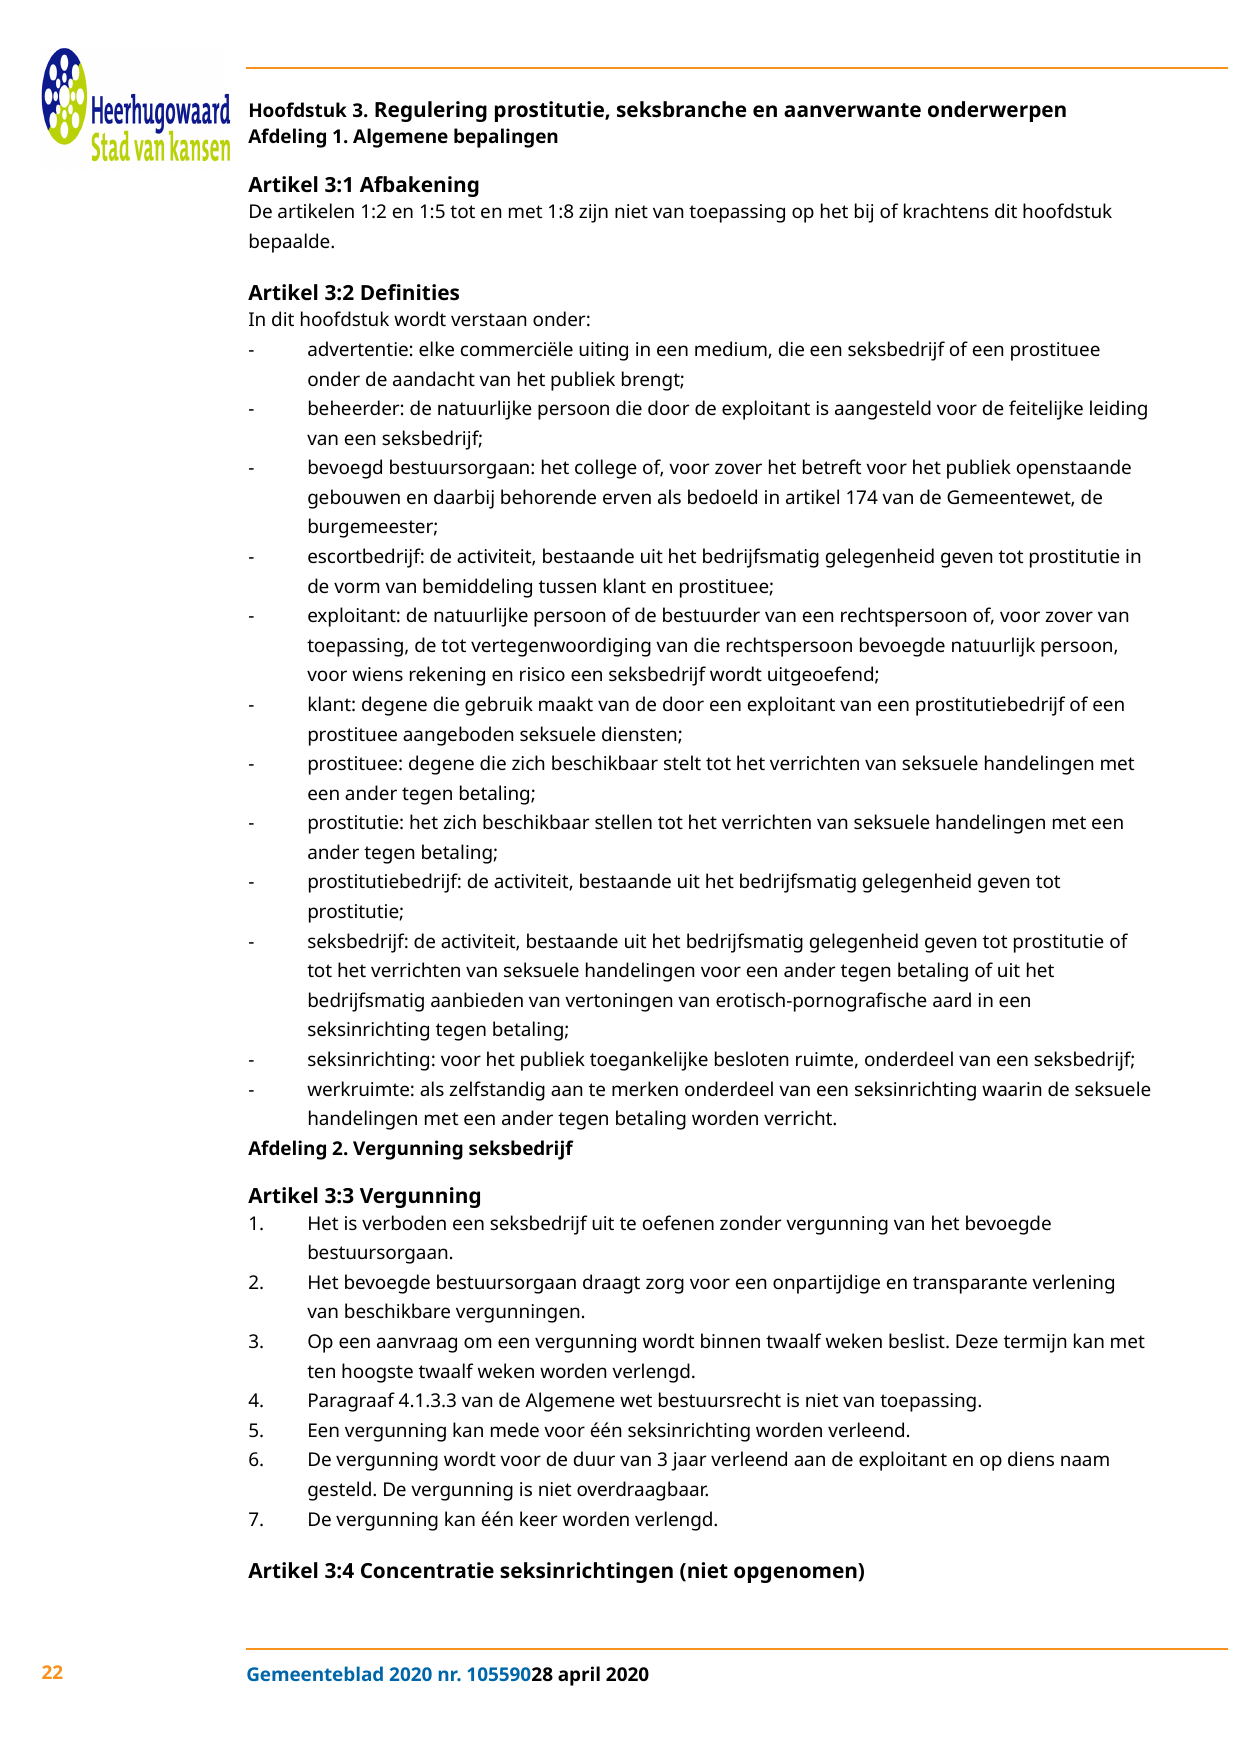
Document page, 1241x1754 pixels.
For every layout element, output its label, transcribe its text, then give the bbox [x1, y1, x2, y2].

text De artikelen 1:2 en 1:5 tot en met 1:8 zijn niet van toepassing op het bij of krachtens dit hoofdstuk bepaalde. [248, 198, 1152, 253]
list exploitant: de natuurlijke persoon of de bestuurder van een rechtspersoon of, voor zover van toepassing, de tot vertegenwoordiging van die rechtspersoon bevoegde natuurlijk persoon, voor wiens rekening en risico een seksbedrijf wordt uitgeoefend; [248, 602, 1152, 687]
text Afdeling 2. Vergunning seksbedrijf [248, 1135, 1152, 1161]
list seksinrichting: voor het publiek toegankelijke besloten ruimte, onderdeel van een seksbedrijf; [248, 1046, 1152, 1072]
list seksbedrijf: de activiteit, bestaande uit het bedrijfsmatig gelegenheid geven tot prostitutie of tot het verrichten van seksuele handelingen voor een ander tegen betaling of uit het bedrijfsmatig aanbieden van vertoningen van erotisch-pornografische aard in een seksinrichting tegen betaling; [248, 928, 1152, 1042]
list werkruimte: als zelfstandig aan te merken onderdeel van een seksinrichting waarin de seksuele handelingen met een ander tegen betaling worden verricht. [248, 1076, 1152, 1131]
text Artikel 3:3 Vergunning [248, 1182, 1152, 1210]
list bevoegd bestuursorgaan: het college of, voor zover het betreft voor het publiek openstaande gebouwen en daarbij behorende erven als bedoeld in artikel 174 van de Gemeentewet, de burgemeester; [248, 454, 1152, 539]
list klant: degene die gebruik maakt van de door een exploitant van een prostitutiebedrijf of een prostituee aangeboden seksuele diensten; [248, 691, 1152, 747]
list advertentie: elke commerciële uiting in een medium, die een seksbedrijf of een prostituee onder de aandacht van het publiek brengt; [248, 336, 1152, 392]
text In dit hoofdstuk wordt verstaan onder: [248, 307, 1152, 332]
text Hoofdstuk 3. Regulering prostitutie, seksbranche en aanverwante onderwerpen [248, 95, 1152, 123]
list Paragraaf 4.1.3.3 van de Algemene wet bestuursrecht is niet van toepassing. [248, 1387, 1152, 1413]
list De vergunning kan één keer worden verlengd. [248, 1506, 1152, 1532]
text Afdeling 1. Algemene bepalingen [248, 123, 1152, 149]
list De vergunning wordt voor de duur van 3 jaar verleend aan de exploitant en op diens naam gesteld. De vergunning is niet overdraagbaar. [248, 1447, 1152, 1502]
list Een vergunning kan mede voor één seksinrichting worden verleend. [248, 1417, 1152, 1443]
picture [41, 47, 231, 172]
list Op een aanvraag om een vergunning wordt binnen twaalf weken beslist. Deze termijn kan met ten hoogste twaalf weken worden verlengd. [248, 1328, 1152, 1384]
text Artikel 3:1 Afbakening [248, 170, 1152, 198]
list prostitutie: het zich beschikbaar stellen tot het verrichten van seksuele handelingen met een ander tegen betaling; [248, 809, 1152, 865]
text Artikel 3:2 Definities [248, 278, 1152, 307]
list Het is verboden een seksbedrijf uit te oefenen zonder vergunning van het bevoegde bestuursorgaan. [248, 1210, 1152, 1265]
list beheerder: de natuurlijke persoon die door de exploitant is aangesteld voor de feitelijke leiding van een seksbedrijf; [248, 395, 1152, 451]
list escortbedrijf: de activiteit, bestaande uit het bedrijfsmatig gelegenheid geven tot prostitutie in de vorm van bemiddeling tussen klant en prostituee; [248, 543, 1152, 599]
list prostituee: degene die zich beschikbaar stelt tot het verrichten van seksuele handelingen met een ander tegen betaling; [248, 750, 1152, 806]
list prostitutiebedrijf: de activiteit, bestaande uit het bedrijfsmatig gelegenheid geven tot prostitutie; [248, 869, 1152, 924]
list Het bevoegde bestuursorgaan draagt zorg voor een onpartijdige en transparante verlening van beschikbare vergunningen. [248, 1269, 1152, 1324]
text Artikel 3:4 Concentratie seksinrichtingen (niet opgenomen) [248, 1556, 1152, 1585]
